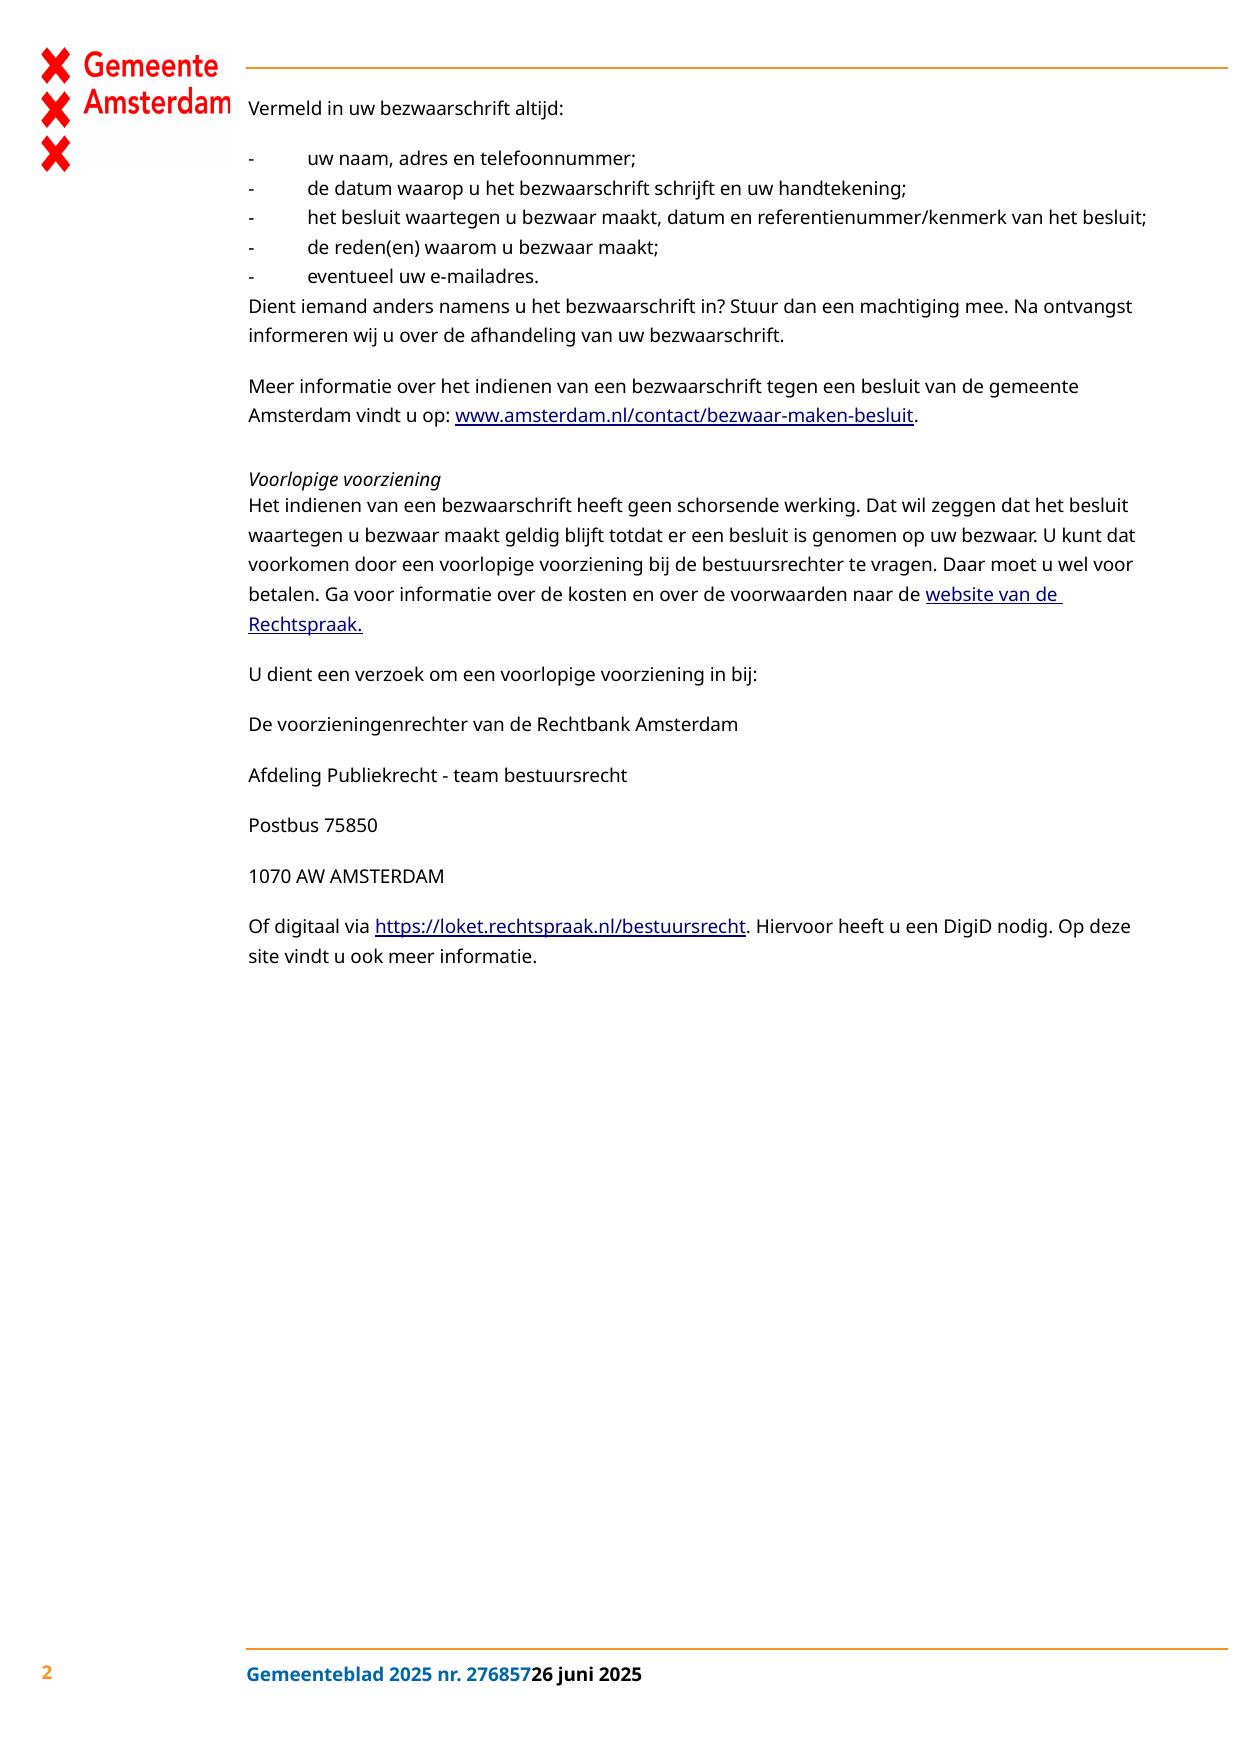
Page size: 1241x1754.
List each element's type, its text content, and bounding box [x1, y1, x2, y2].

text Het indienen van een bezwaarschrift heeft geen schorsende werking. Dat wil zeggen dat het besluit waartegen u bezwaar maakt geldig blijft totdat er een besluit is genomen op uw bezwaar. U kunt dat voorkomen door een voorlopige voorziening bij de bestuursrechter te vragen. Daar moet u wel voor betalen. Ga voor informatie over de kosten en over de voorwaarden naar de website van de Rechtspraak. [248, 492, 1152, 636]
text Afdeling Publiekrecht - team bestuursrecht [248, 762, 1152, 788]
text Of digitaal via https://loket.rechtspraak.nl/bestuursrecht. Hiervoor heeft u een DigiD nodig. Op deze site vindt u ook meer informatie. [248, 913, 1152, 968]
text Voorlopige voorziening [248, 467, 1152, 492]
text Postbus 75850 [248, 812, 1152, 838]
text Meer informatie over het indienen van een bezwaarschrift tegen een besluit van de gemeente Amsterdam vindt u op: www.amsterdam.nl/contact/bezwaar-maken-besluit. [248, 373, 1152, 428]
text 1070 AW AMSTERDAM [248, 863, 1152, 888]
list eventueel uw e-mailadres. [248, 263, 1152, 289]
text De voorzieningenrechter van de Rechtbank Amsterdam [248, 712, 1152, 737]
text U dient een verzoek om een voorlopige voorziening in bij: [248, 661, 1152, 687]
text Dient iemand anders namens u het bezwaarschrift in? Stuur dan een machtiging mee. Na ontvangst informeren wij u over de afhandeling van uw bezwaarschrift. [248, 293, 1152, 348]
list de datum waarop u het bezwaarschrift schrijft en uw handtekening; [248, 175, 1152, 201]
text Vermeld in uw bezwaarschrift altijd: [248, 95, 1152, 121]
list het besluit waartegen u bezwaar maakt, datum en referentienummer/kenmerk van het besluit; [248, 204, 1152, 230]
picture [41, 47, 231, 172]
list de reden(en) waarom u bezwaar maakt; [248, 234, 1152, 260]
list uw naam, adres en telefoonnummer; [248, 145, 1152, 171]
